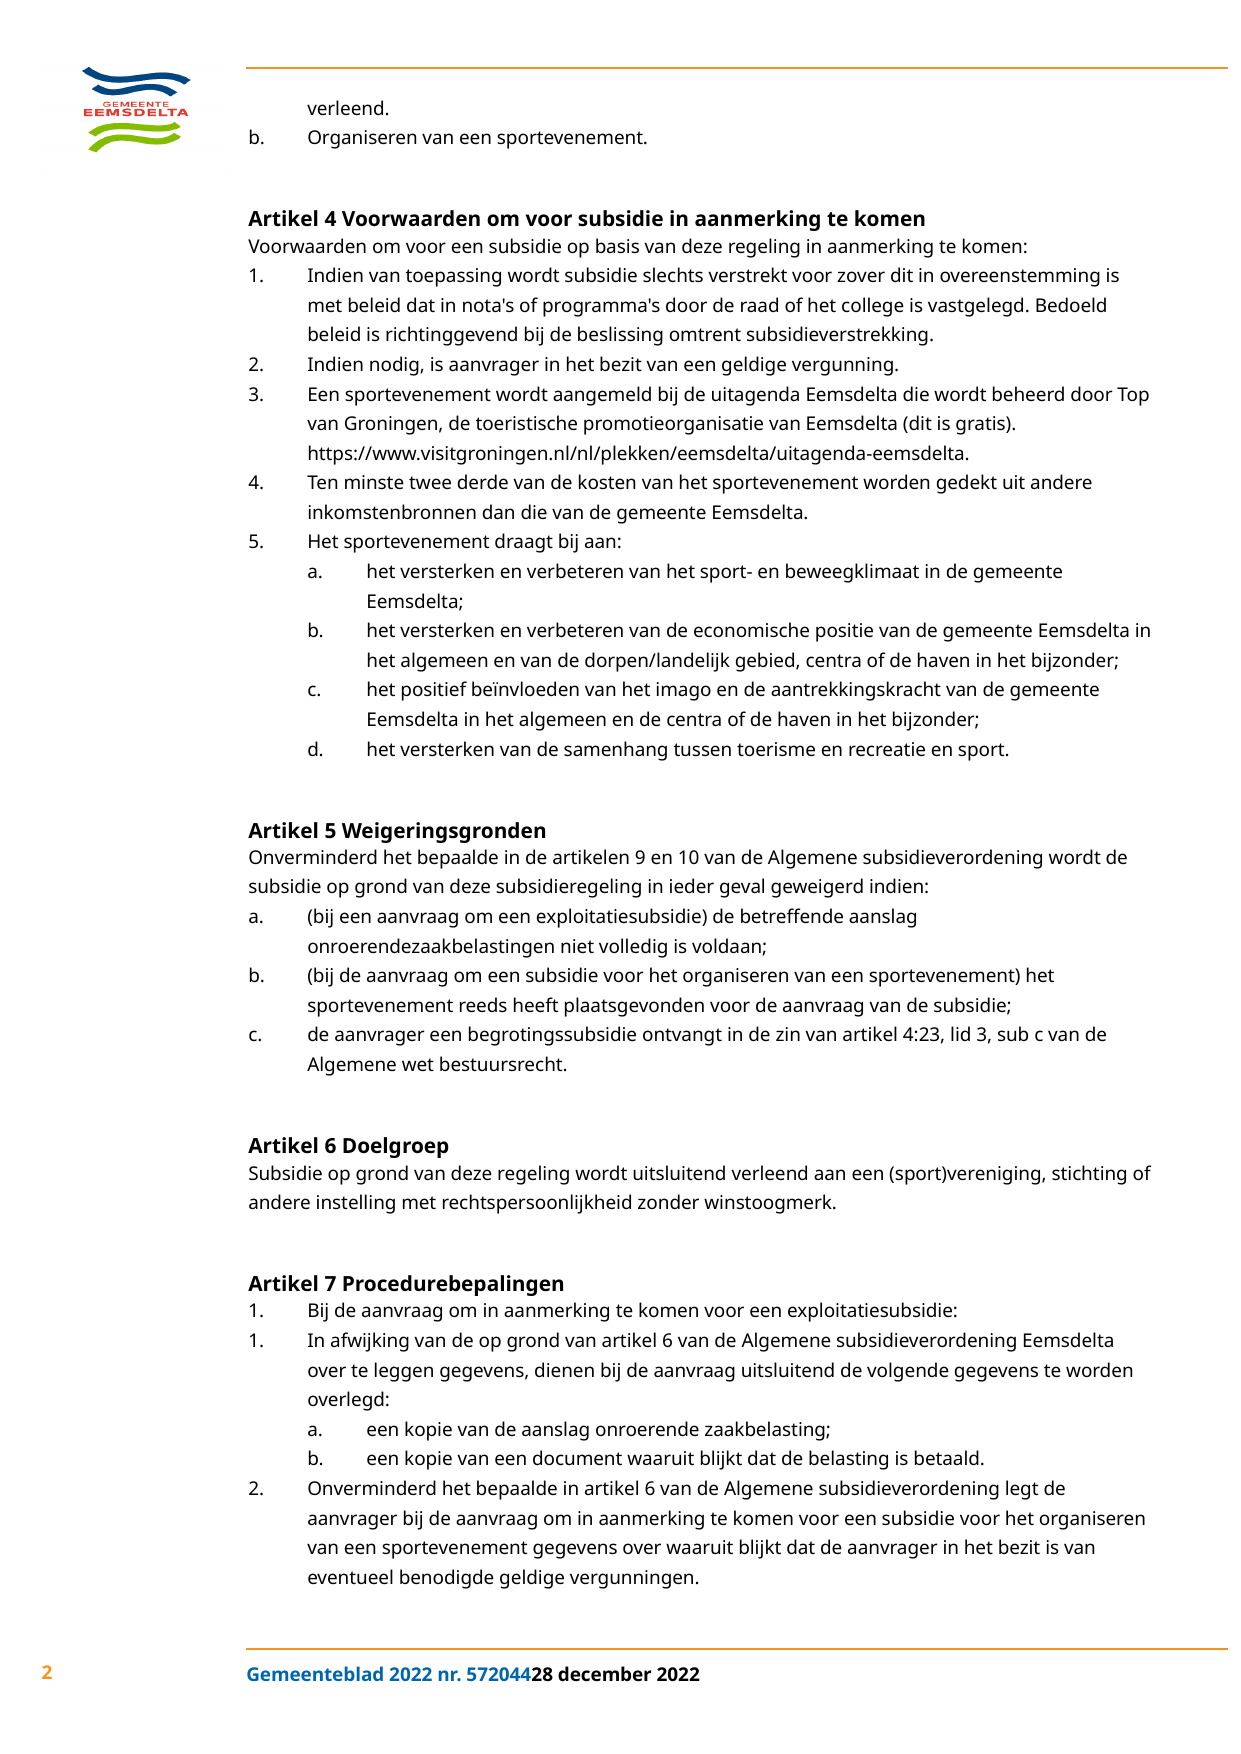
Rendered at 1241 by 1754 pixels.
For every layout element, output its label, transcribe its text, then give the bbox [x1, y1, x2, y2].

text Artikel 4 Voorwaarden om voor subsidie in aanmerking te komen [248, 204, 1152, 233]
list Ten minste twee derde van de kosten van het sportevenement worden gedekt uit andere inkomstenbronnen dan die van de gemeente Eemsdelta. [248, 469, 1152, 525]
text Subsidie op grond van deze regeling wordt uitsluitend verleend aan een (sport)vereniging, stichting of andere instelling met rechtspersoonlijkheid zonder winstoogmerk. [248, 1160, 1152, 1215]
list een kopie van de aanslag onroerende zaakbelasting; [307, 1416, 1152, 1442]
list het versterken van de samenhang tussen toerisme en recreatie en sport. [307, 736, 1152, 761]
list Onverminderd het bepaalde in artikel 6 van de Algemene subsidieverordening legt de aanvrager bij de aanvraag om in aanmerking te komen voor een subsidie voor het organiseren van een sportevenement gegevens over waaruit blijkt dat de aanvrager in het bezit is van eventueel benodigde geldige vergunningen. [248, 1475, 1152, 1590]
text Artikel 6 Doelgroep [248, 1131, 1152, 1160]
list een kopie van een document waaruit blijkt dat de belasting is betaald. [307, 1446, 1152, 1471]
text Artikel 7 Procedurebepalingen [248, 1269, 1152, 1298]
text Onverminderd het bepaalde in de artikelen 9 en 10 van de Algemene subsidieverordening wordt de subsidie op grond van deze subsidieregeling in ieder geval geweigerd indien: [248, 844, 1152, 899]
text Voorwaarden om voor een subsidie op basis van deze regeling in aanmerking te komen: [248, 233, 1152, 258]
list verleend. [248, 95, 1152, 121]
list Indien nodig, is aanvrager in het bezit van een geldige vergunning. [248, 351, 1152, 377]
picture [41, 47, 231, 172]
list het versterken en verbeteren van het sport- en beweegklimaat in de gemeente Eemsdelta; [307, 558, 1152, 613]
list (bij een aanvraag om een exploitatiesubsidie) de betreffende aanslag onroerendezaakbelastingen niet volledig is voldaan; [248, 903, 1152, 959]
list het versterken en verbeteren van de economische positie van de gemeente Eemsdelta in het algemeen en van de dorpen/landelijk gebied, centra of de haven in het bijzonder; [307, 617, 1152, 673]
list In afwijking van de op grond van artikel 6 van de Algemene subsidieverordening Eemsdelta over te leggen gegevens, dienen bij de aanvraag uitsluitend de volgende gegevens te worden overlegd: [248, 1327, 1152, 1412]
list de aanvrager een begrotingssubsidie ontvangt in de zin van artikel 4:23, lid 3, sub c van de Algemene wet bestuursrecht. [248, 1022, 1152, 1077]
list Bij de aanvraag om in aanmerking te komen voor een exploitatiesubsidie: [248, 1298, 1152, 1323]
list Organiseren van een sportevenement. [248, 124, 1152, 150]
list Een sportevenement wordt aangemeld bij de uitagenda Eemsdelta die wordt beheerd door Top van Groningen, de toeristische promotieorganisatie van Eemsdelta (dit is gratis). https://www.visitgroningen.nl/nl/plekken/eemsdelta/uitagenda-eemsdelta. [248, 381, 1152, 466]
list (bij de aanvraag om een subsidie voor het organiseren van een sportevenement) het sportevenement reeds heeft plaatsgevonden voor de aanvraag van de subsidie; [248, 962, 1152, 1018]
list Indien van toepassing wordt subsidie slechts verstrekt voor zover dit in overeenstemming is met beleid dat in nota's of programma's door de raad of het college is vastgelegd. Bedoeld beleid is richtinggevend bij de beslissing omtrent subsidieverstrekking. [248, 262, 1152, 347]
text Artikel 5 Weigeringsgronden [248, 816, 1152, 844]
list het positief beïnvloeden van het imago en de aantrekkingskracht van de gemeente Eemsdelta in het algemeen en de centra of de haven in het bijzonder; [307, 677, 1152, 732]
list Het sportevenement draagt bij aan: [248, 529, 1152, 554]
